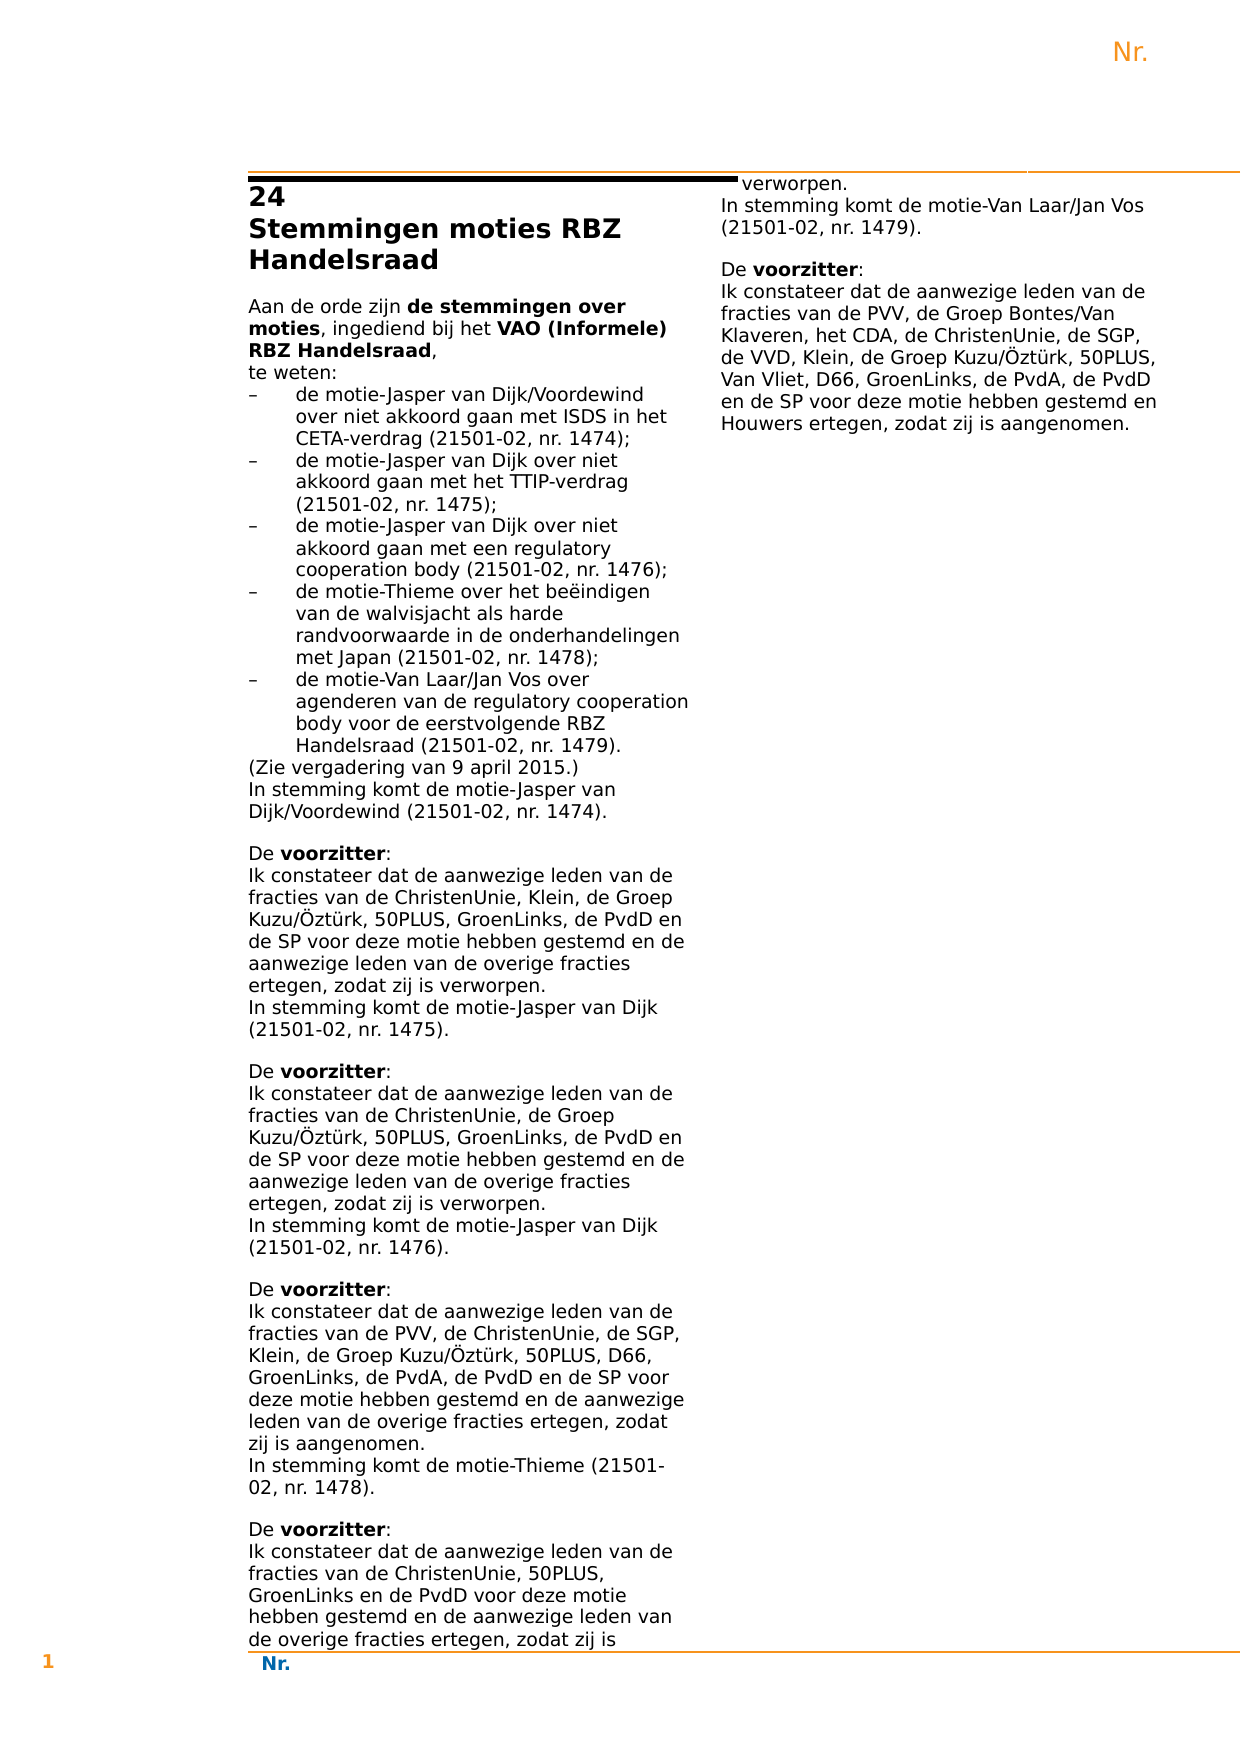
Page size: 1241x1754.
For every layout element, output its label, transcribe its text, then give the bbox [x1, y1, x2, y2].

text Ik constateer dat de aanwezige leden van de fracties van de ChristenUnie, 50PLUS, GroenLinks en de PvdD voor deze motie hebben gestemd en de aanwezige leden van de overige fracties ertegen, zodat zij is [248, 1541, 691, 1650]
list de motie-Jasper van Dijk over niet akkoord gaan met het TTIP-verdrag (21501-02, nr. 1475); [248, 449, 691, 515]
text Aan de orde zijn de stemmingen over moties, ingediend bij het VAO (Informele) RBZ Handelsraad, [248, 296, 691, 362]
text De voorzitter: [248, 1061, 691, 1083]
text Ik constateer dat de aanwezige leden van de fracties van de ChristenUnie, Klein, de Groep Kuzu/Öztürk, 50PLUS, GroenLinks, de PvdD en de SP voor deze motie hebben gestemd en de aanwezige leden van de overige fracties ertegen, zodat zij is verworpen. [248, 865, 691, 997]
text te weten: [248, 362, 691, 383]
list de motie-Van Laar/Jan Vos over agenderen van de regulatory cooperation body voor de eerstvolgende RBZ Handelsraad (21501-02, nr. 1479). [248, 669, 691, 757]
text De voorzitter: [248, 1518, 691, 1541]
text Ik constateer dat de aanwezige leden van de fracties van de PVV, de ChristenUnie, de SGP, Klein, de Groep Kuzu/Öztürk, 50PLUS, D66, GroenLinks, de PvdA, de PvdD en de SP voor deze motie hebben gestemd en de aanwezige leden van de overige fracties ertegen, zodat zij is aangenomen. [248, 1301, 691, 1454]
list de motie-Jasper van Dijk/Voordewind over niet akkoord gaan met ISDS in het CETA-verdrag (21501-02, nr. 1474); [248, 383, 691, 449]
text In stemming komt de motie-Thieme (21501-02, nr. 1478). [248, 1454, 691, 1498]
list de motie-Jasper van Dijk over niet akkoord gaan met een regulatory cooperation body (21501-02, nr. 1476); [248, 515, 691, 581]
text De voorzitter: [248, 843, 691, 865]
text In stemming komt de motie-Jasper van Dijk (21501-02, nr. 1475). [248, 997, 691, 1041]
text verworpen. [721, 173, 1163, 195]
title 24 Stemmingen moties RBZ Handelsraad [248, 182, 691, 276]
text De voorzitter: [721, 259, 1163, 281]
text De voorzitter: [248, 1279, 691, 1301]
text In stemming komt de motie-Jasper van Dijk (21501-02, nr. 1476). [248, 1215, 691, 1259]
text Ik constateer dat de aanwezige leden van de fracties van de ChristenUnie, de Groep Kuzu/Öztürk, 50PLUS, GroenLinks, de PvdD en de SP voor deze motie hebben gestemd en de aanwezige leden van de overige fracties ertegen, zodat zij is verworpen. [248, 1083, 691, 1215]
text Ik constateer dat de aanwezige leden van de fracties van de PVV, de Groep Bontes/Van Klaveren, het CDA, de ChristenUnie, de SGP, de VVD, Klein, de Groep Kuzu/Öztürk, 50PLUS, Van Vliet, D66, GroenLinks, de PvdA, de PvdD en de SP voor deze motie hebben gestemd en Houwers ertegen, zodat zij is aangenomen. [721, 281, 1163, 434]
text In stemming komt de motie-Jasper van Dijk/Voordewind (21501-02, nr. 1474). [248, 779, 691, 823]
text In stemming komt de motie-Van Laar/Jan Vos (21501-02, nr. 1479). [721, 195, 1163, 239]
list de motie-Thieme over het beëindigen van de walvisjacht als harde randvoorwaarde in de onderhandelingen met Japan (21501-02, nr. 1478); [248, 581, 691, 669]
text (Zie vergadering van 9 april 2015.) [248, 757, 691, 779]
